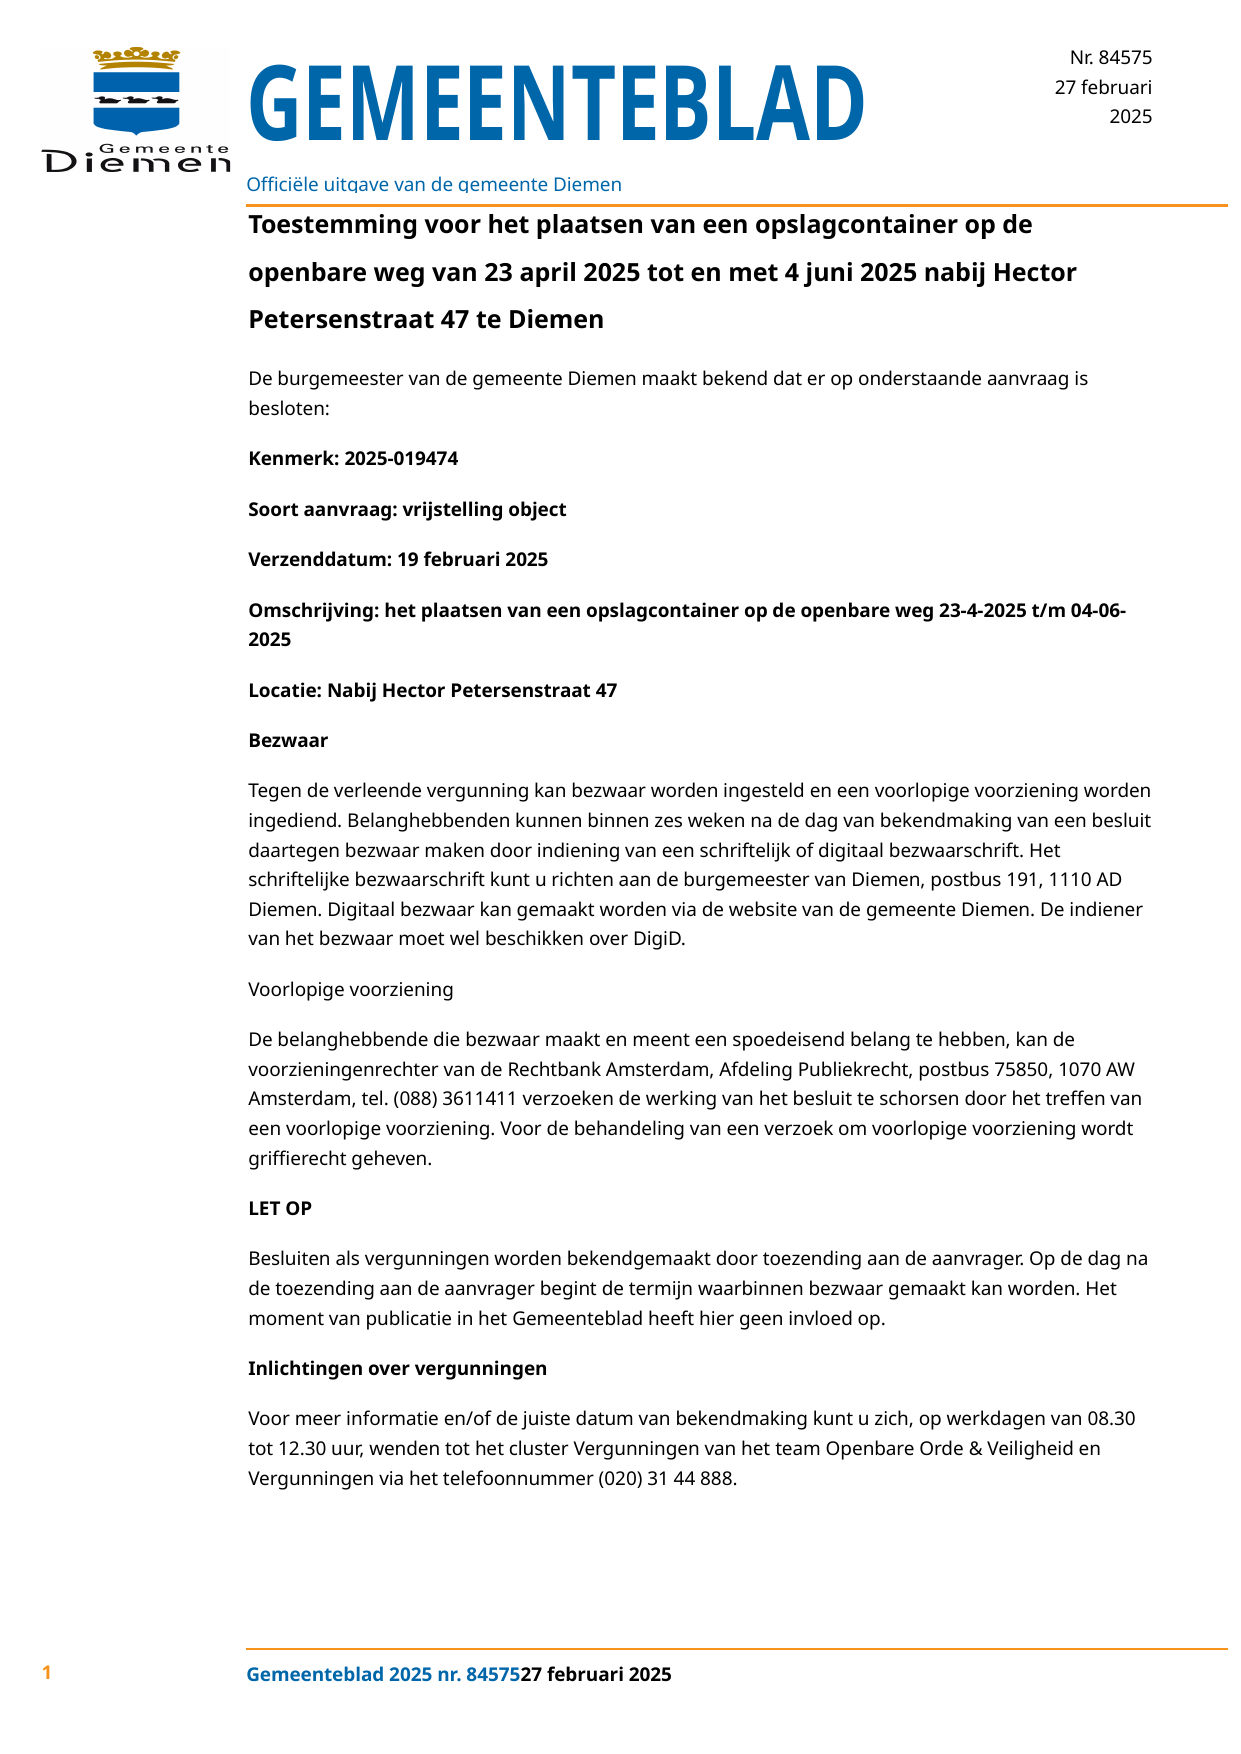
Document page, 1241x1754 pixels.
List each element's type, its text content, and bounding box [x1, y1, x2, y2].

text Bezwaar [248, 727, 1152, 753]
picture [41, 47, 231, 172]
text De burgemeester van de gemeente Diemen maakt bekend dat er op onderstaande aanvraag is besloten: [248, 366, 1152, 421]
text Tegen de verleende vergunning kan bezwaar worden ingesteld en een voorlopige voorziening worden ingediend. Belanghebbenden kunnen binnen zes weken na de dag van bekendmaking van een besluit daartegen bezwaar maken door indiening van een schriftelijk of digitaal bezwaarschrift. Het schriftelijke bezwaarschrift kunt u richten aan de burgemeester van Diemen, postbus 191, 1110 AD Diemen. Digitaal bezwaar kan gemaakt worden via de website van de gemeente Diemen. De indiener van het bezwaar moet wel beschikken over DigiD. [248, 778, 1152, 951]
text Inlichtingen over vergunningen [248, 1355, 1152, 1381]
text De belanghebbende die bezwaar maakt en meent een spoedeisend belang te hebben, kan de voorzieningenrechter van de Rechtbank Amsterdam, Afdeling Publiekrecht, postbus 75850, 1070 AW Amsterdam, tel. (088) 3611411 verzoeken de werking van het besluit te schorsen door het treffen van een voorlopige voorziening. Voor de behandeling van een verzoek om voorlopige voorziening wordt griffierecht geheven. [248, 1026, 1152, 1170]
text LET OP [248, 1195, 1152, 1221]
text Toestemming voor het plaatsen van een opslagcontainer op de openbare weg van 23 april 2025 tot en met 4 juni 2025 nabij Hector Petersenstraat 47 te Diemen [248, 207, 1152, 336]
text Kenmerk: 2025-019474 [248, 446, 1152, 471]
text Omschrijving: het plaatsen van een opslagcontainer op de openbare weg 23-4-2025 t/m 04-06-2025 [248, 597, 1152, 652]
text Voorlopige voorziening [248, 976, 1152, 1002]
text Locatie: Nabij Hector Petersenstraat 47 [248, 677, 1152, 702]
text Besluiten als vergunningen worden bekendgemaakt door toezending aan de aanvrager. Op de dag na de toezending aan de aanvrager begint de termijn waarbinnen bezwaar gemaakt kan worden. Het moment van publicatie in het Gemeenteblad heeft hier geen invloed op. [248, 1246, 1152, 1330]
text Voor meer informatie en/of de juiste datum van bekendmaking kunt u zich, op werkdagen van 08.30 tot 12.30 uur, wenden tot het cluster Vergunningen van het team Openbare Orde & Veiligheid en Vergunningen via het telefoonnummer (020) 31 44 888. [248, 1406, 1152, 1490]
text Verzenddatum: 19 februari 2025 [248, 546, 1152, 572]
text Soort aanvraag: vrijstelling object [248, 496, 1152, 522]
